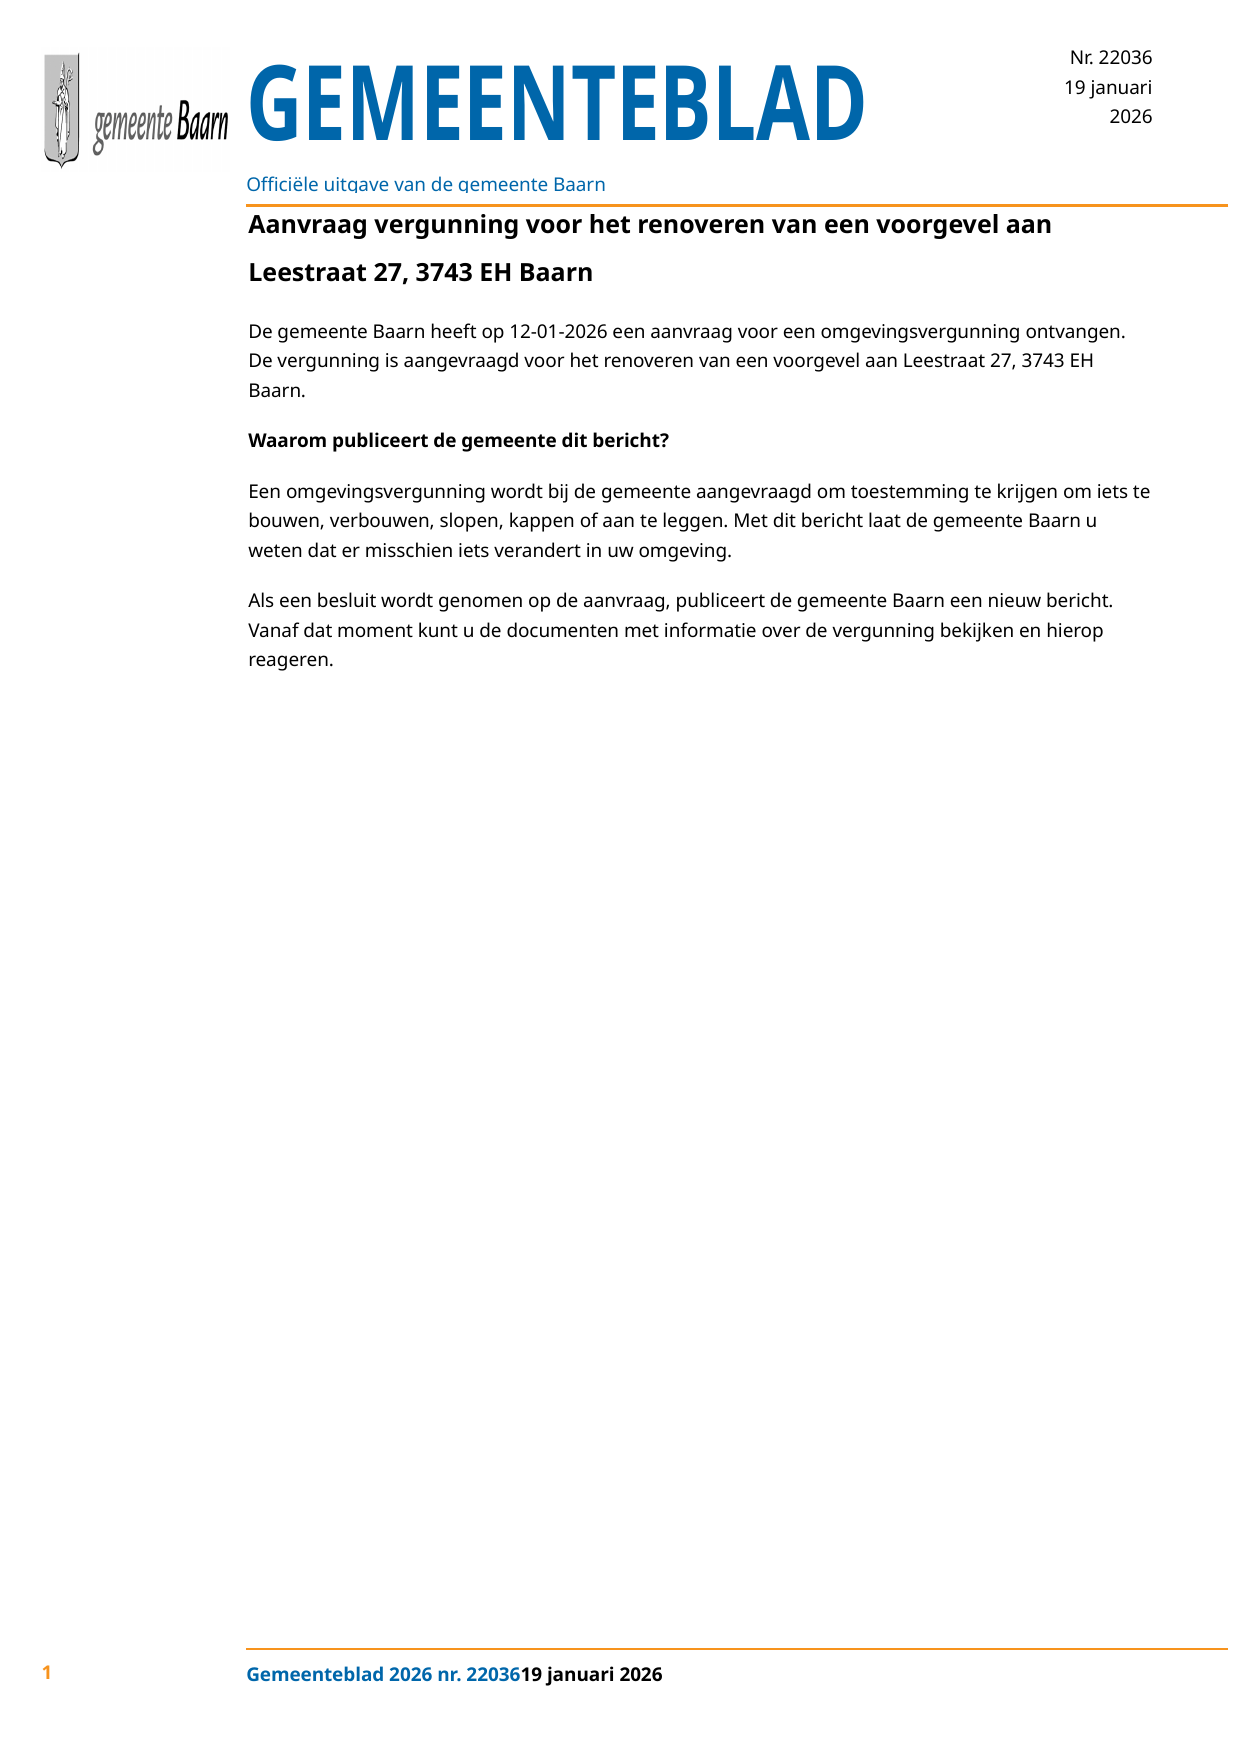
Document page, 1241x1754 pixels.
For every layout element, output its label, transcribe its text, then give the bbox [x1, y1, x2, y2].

text Een omgevingsvergunning wordt bij de gemeente aangevraagd om toestemming te krijgen om iets te bouwen, verbouwen, slopen, kappen of aan te leggen. Met dit bericht laat de gemeente Baarn u weten dat er misschien iets verandert in uw omgeving. [248, 478, 1152, 563]
picture [41, 47, 231, 172]
text De gemeente Baarn heeft op 12-01-2026 een aanvraag voor een omgevingsvergunning ontvangen. De vergunning is aangevraagd voor het renoveren van een voorgevel aan Leestraat 27, 3743 EH Baarn. [248, 318, 1152, 403]
text Als een besluit wordt genomen op de aanvraag, publiceert de gemeente Baarn een nieuw bericht. Vanaf dat moment kunt u de documenten met informatie over de vergunning bekijken en hierop reageren. [248, 587, 1152, 672]
text Aanvraag vergunning voor het renoveren van een voorgevel aan Leestraat 27, 3743 EH Baarn [248, 207, 1152, 288]
text Waarom publiceert de gemeente dit bericht? [248, 427, 1152, 453]
